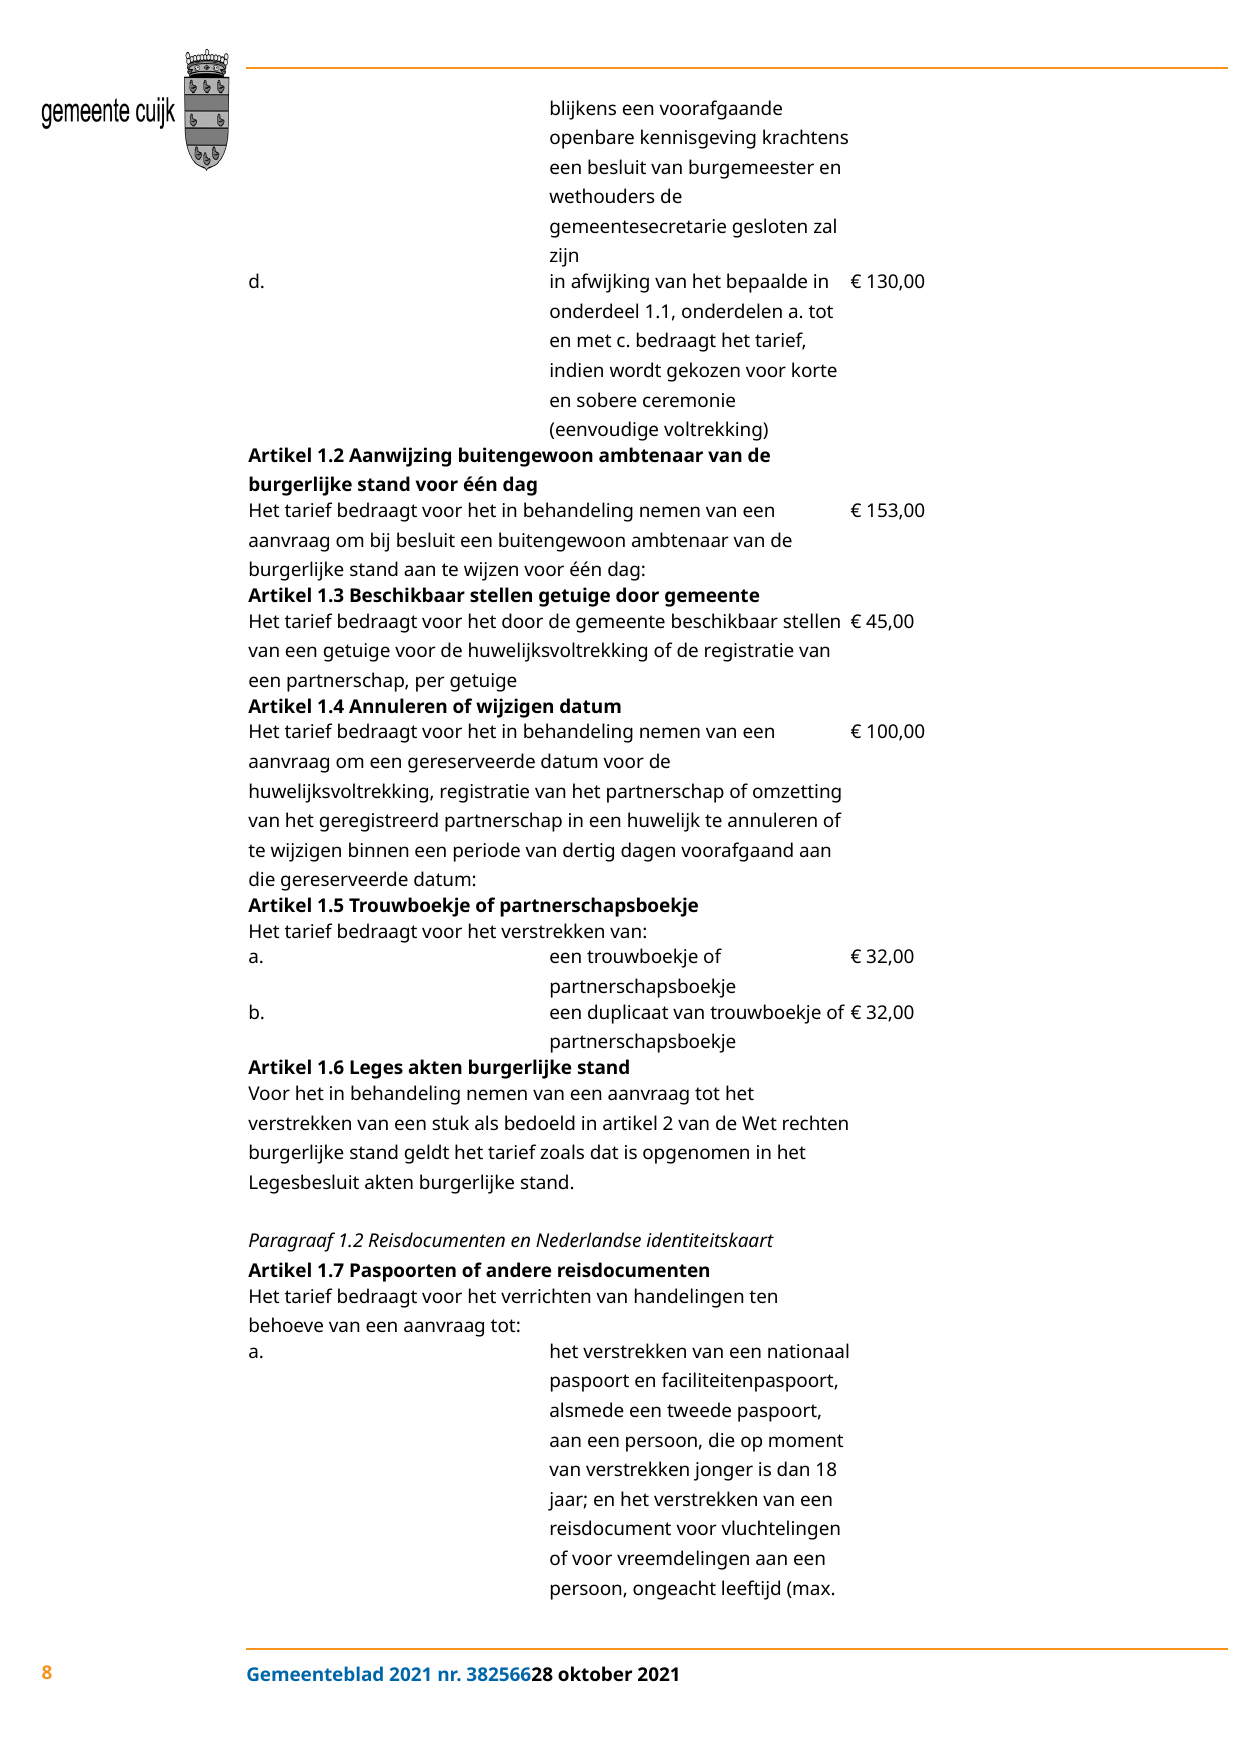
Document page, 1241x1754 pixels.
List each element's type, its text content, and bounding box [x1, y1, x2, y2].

table_cell € 130,00 [850, 269, 1152, 442]
table_cell het verstrekken van een nationaal paspoort en faciliteitenpaspoort, alsmede een tweede paspoort, aan een persoon, die op moment van verstrekken jonger is dan 18 jaar; en het verstrekken van een reisdocument voor vluchtelingen of voor vreemdelingen aan een persoon, ongeacht leeftijd (max. [549, 1338, 850, 1601]
table_cell Het tarief bedraagt voor het verstrekken van: [248, 918, 850, 944]
table_cell Het tarief bedraagt voor het in behandeling nemen van een aanvraag om bij besluit een buitengewoon ambtenaar van de burgerlijke stand aan te wijzen voor één dag: [248, 498, 850, 582]
table_cell € 45,00 [850, 608, 1152, 693]
table_cell [850, 693, 1152, 719]
table_header [850, 1257, 1152, 1283]
table_cell [850, 1338, 1152, 1601]
table_cell [850, 95, 1152, 268]
table_cell Voor het in behandeling nemen van een aanvraag tot het verstrekken van een stuk als bedoeld in artikel 2 van de Wet rechten burgerlijke stand geldt het tarief zoals dat is opgenomen in het Legesbesluit akten burgerlijke stand. [248, 1080, 850, 1194]
table_header Artikel 1.7 Paspoorten of andere reisdocumenten [248, 1257, 850, 1283]
table_cell [850, 1283, 1152, 1338]
table_cell een duplicaat van trouwboekje of partnerschapsboekje [549, 999, 850, 1054]
table_cell Artikel 1.2 Aanwijzing buitengewoon ambtenaar van de burgerlijke stand voor één dag [248, 442, 850, 497]
table_cell Het tarief bedraagt voor het in behandeling nemen van een aanvraag om een gereserveerde datum voor de huwelijksvoltrekking, registratie van het partnerschap of omzetting van het geregistreerd partnerschap in een huwelijk te annuleren of te wijzigen binnen een periode van dertig dagen voorafgaand aan die gereserveerde datum: [248, 719, 850, 892]
table_cell [850, 1054, 1152, 1080]
table_cell Artikel 1.4 Annuleren of wijzigen datum [248, 693, 850, 719]
table_cell a. [248, 1338, 549, 1601]
table_cell € 32,00 [850, 944, 1152, 999]
table_cell blijkens een voorafgaande openbare kennisgeving krachtens een besluit van burgemeester en wethouders de gemeentesecretarie gesloten zal zijn [549, 95, 850, 268]
text Paragraaf 1.2 Reisdocumenten en Nederlandse identiteitskaart [248, 1227, 1152, 1253]
table_cell een trouwboekje of partnerschapsboekje [549, 944, 850, 999]
table_cell [850, 892, 1152, 918]
table_cell Artikel 1.5 Trouwboekje of partnerschapsboekje [248, 892, 850, 918]
table_cell Het tarief bedraagt voor het verrichten van handelingen ten behoeve van een aanvraag tot: [248, 1283, 850, 1338]
table_cell Artikel 1.3 Beschikbaar stellen getuige door gemeente [248, 582, 850, 608]
table_cell Het tarief bedraagt voor het door de gemeente beschikbaar stellen van een getuige voor de huwelijksvoltrekking of de registratie van een partnerschap, per getuige [248, 608, 850, 693]
table_cell [850, 918, 1152, 944]
table_cell [850, 442, 1152, 497]
table_cell b. [248, 999, 549, 1054]
table_cell in afwijking van het bepaalde in onderdeel 1.1, onderdelen a. tot en met c. bedraagt het tarief, indien wordt gekozen voor korte en sobere ceremonie (eenvoudige voltrekking) [549, 269, 850, 442]
table_cell [850, 582, 1152, 608]
table_cell [248, 95, 549, 268]
table_cell € 153,00 [850, 498, 1152, 582]
table_cell a. [248, 944, 549, 999]
table_cell [850, 1080, 1152, 1194]
table_cell d. [248, 269, 549, 442]
picture [41, 47, 231, 172]
table_cell Artikel 1.6 Leges akten burgerlijke stand [248, 1054, 850, 1080]
table_cell € 100,00 [850, 719, 1152, 892]
table_cell € 32,00 [850, 999, 1152, 1054]
